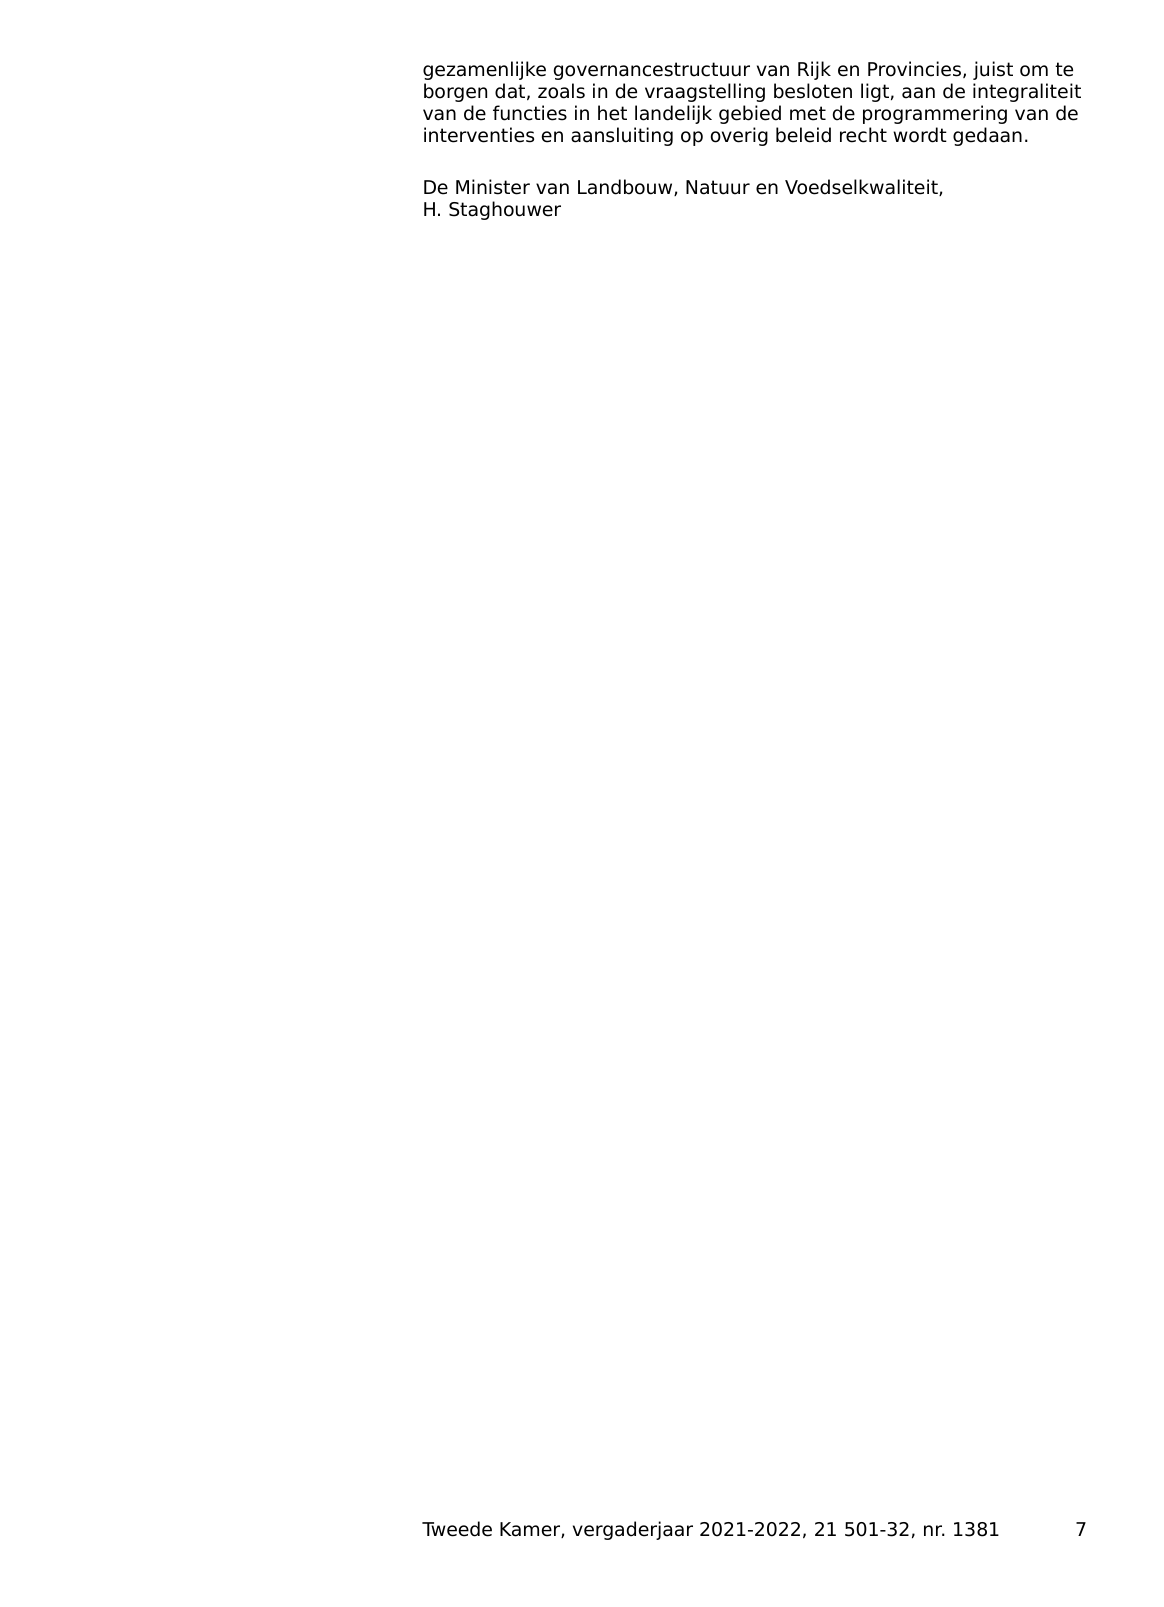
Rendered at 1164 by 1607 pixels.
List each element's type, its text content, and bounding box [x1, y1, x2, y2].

text De Minister van Landbouw, Natuur en Voedselkwaliteit, H. Staghouwer [422, 177, 1087, 221]
text gezamenlijke governancestructuur van Rijk en Provincies, juist om te borgen dat, zoals in de vraagstelling besloten ligt, aan de integraliteit van de functies in het landelijk gebied met de programmering van de interventies en aansluiting op overig beleid recht wordt gedaan. [422, 59, 1087, 147]
